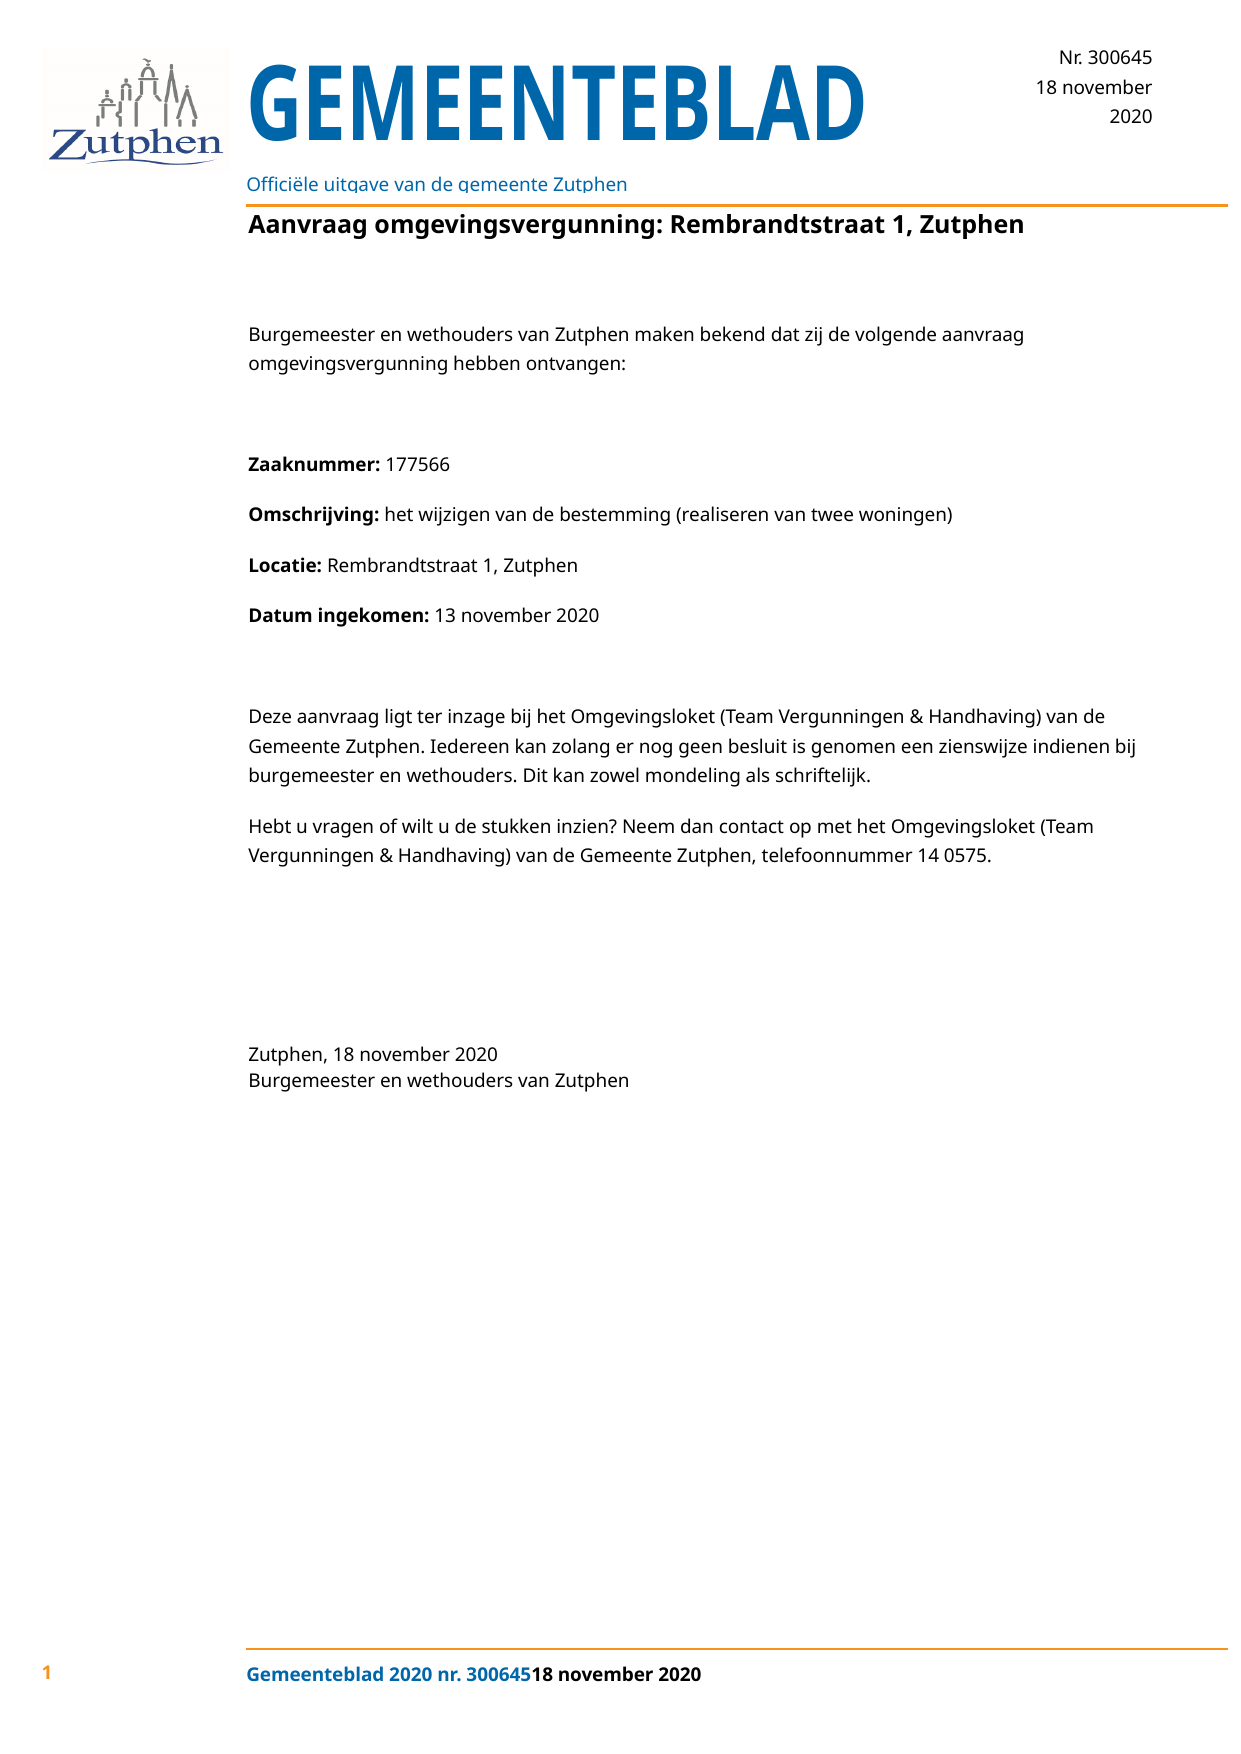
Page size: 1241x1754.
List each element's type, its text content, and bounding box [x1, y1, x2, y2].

text Locatie: Rembrandtstraat 1, Zutphen [248, 552, 1152, 578]
text Zutphen, 18 november 2020 [248, 1041, 1152, 1067]
text Deze aanvraag ligt ter inzage bij het Omgevingsloket (Team Vergunningen & Handhaving) van de Gemeente Zutphen. Iedereen kan zolang er nog geen besluit is genomen een zienswijze indienen bij burgemeester en wethouders. Dit kan zowel mondeling als schriftelijk. [248, 703, 1152, 788]
text Omschrijving: het wijzigen van de bestemming (realiseren van twee woningen) [248, 502, 1152, 527]
text Burgemeester en wethouders van Zutphen [248, 1067, 1152, 1093]
picture [41, 47, 231, 172]
text Datum ingekomen: 13 november 2020 [248, 602, 1152, 628]
text Burgemeester en wethouders van Zutphen maken bekend dat zij de volgende aanvraag omgevingsvergunning hebben ontvangen: [248, 321, 1152, 376]
text Aanvraag omgevingsvergunning: Rembrandtstraat 1, Zutphen [248, 207, 1152, 241]
text Zaaknummer: 177566 [248, 451, 1152, 477]
text Hebt u vragen of wilt u de stukken inzien? Neem dan contact op met het Omgevingsloket (Team Vergunningen & Handhaving) van de Gemeente Zutphen, telefoonnummer 14 0575. [248, 813, 1152, 868]
